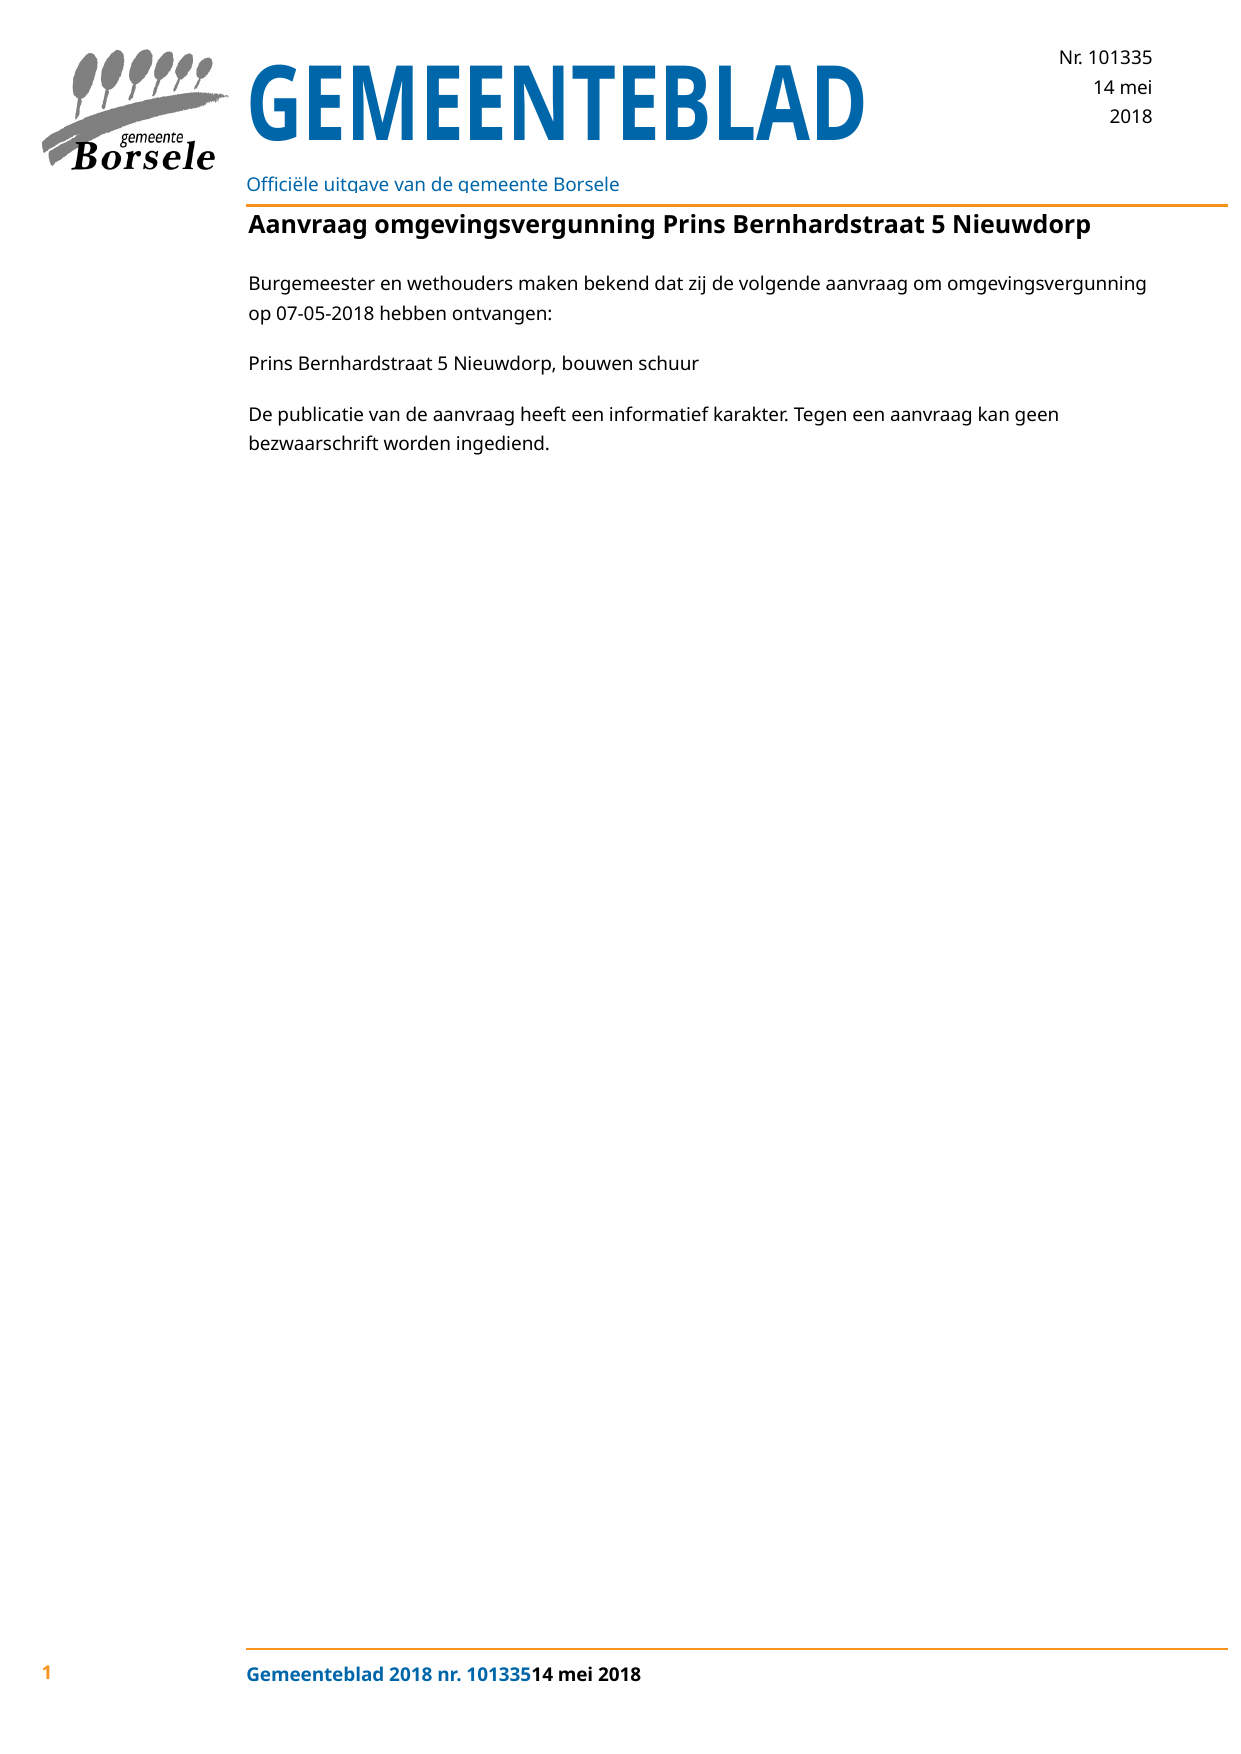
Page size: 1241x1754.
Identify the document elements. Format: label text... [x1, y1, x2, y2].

text Prins Bernhardstraat 5 Nieuwdorp, bouwen schuur [248, 350, 1152, 376]
text De publicatie van de aanvraag heeft een informatief karakter. Tegen een aanvraag kan geen bezwaarschrift worden ingediend. [248, 401, 1152, 456]
text Aanvraag omgevingsvergunning Prins Bernhardstraat 5 Nieuwdorp [248, 207, 1152, 241]
picture [41, 47, 231, 172]
text Burgemeester en wethouders maken bekend dat zij de volgende aanvraag om omgevingsvergunning op 07-05-2018 hebben ontvangen: [248, 270, 1152, 326]
